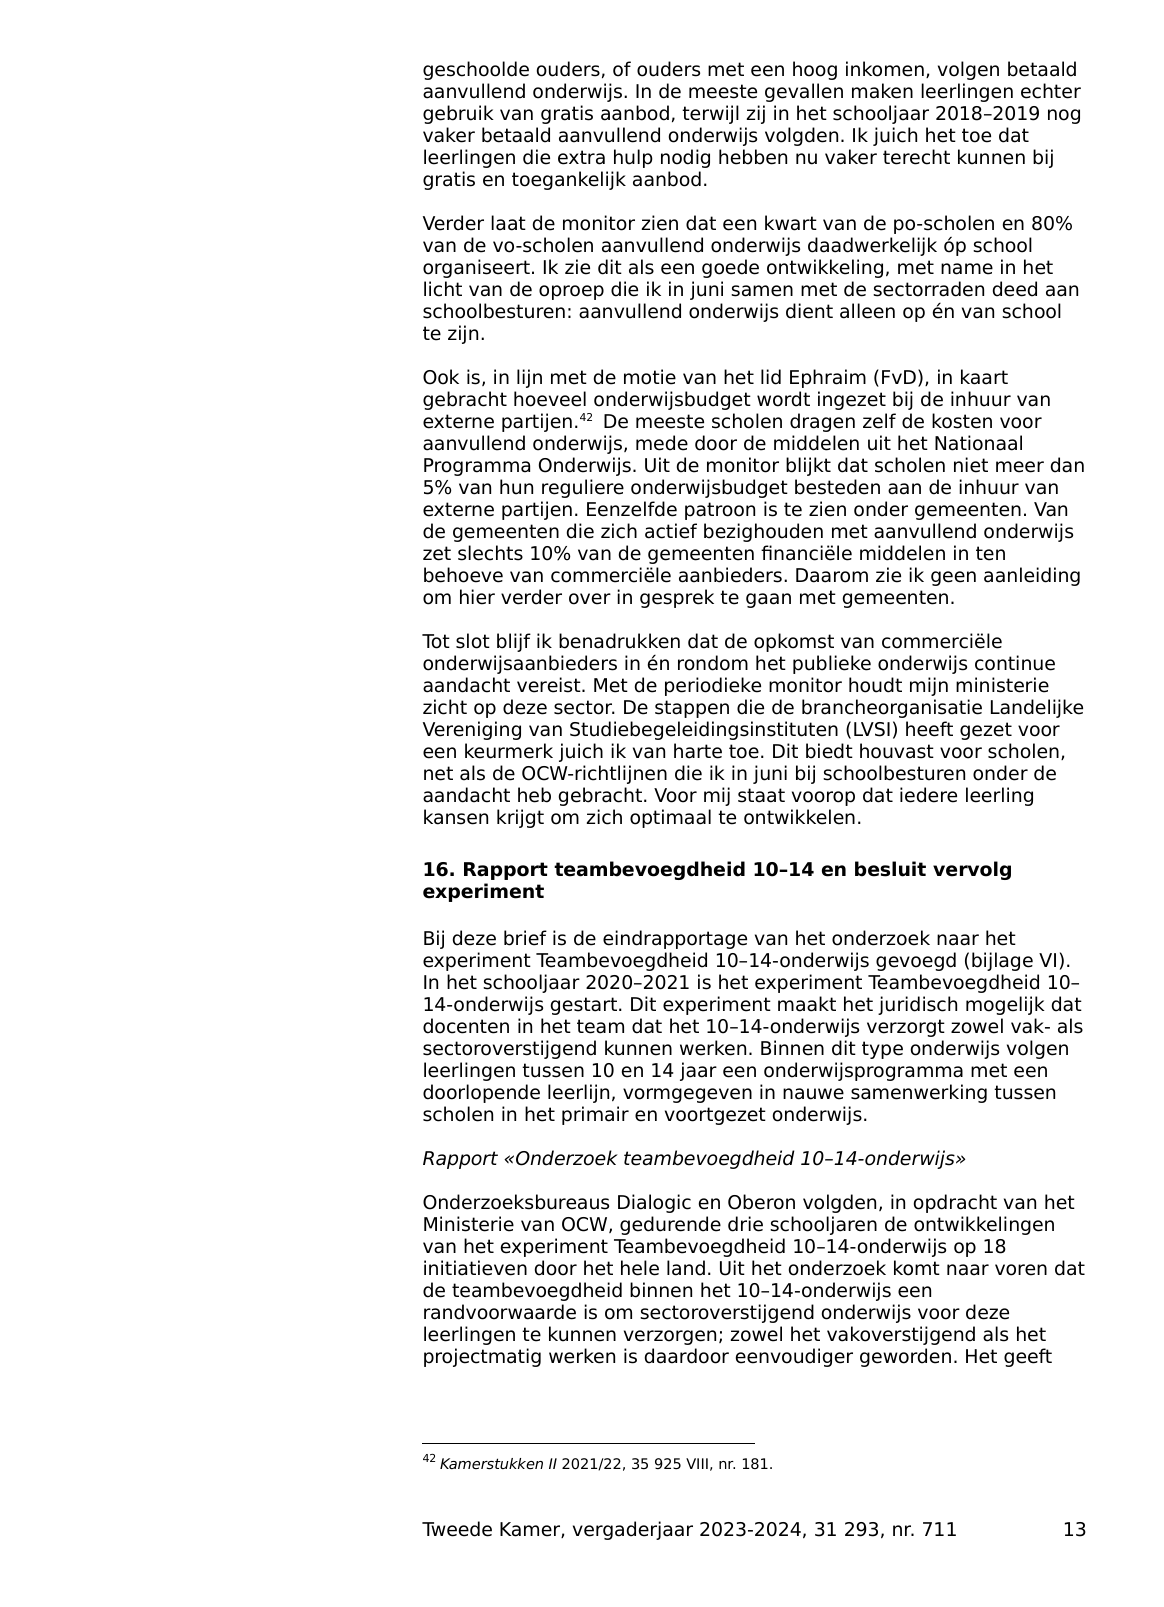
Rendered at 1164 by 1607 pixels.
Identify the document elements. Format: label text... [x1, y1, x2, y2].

text Verder laat de monitor zien dat een kwart van de po-scholen en 80% van de vo-scholen aanvullend onderwijs daadwerkelijk óp school organiseert. Ik zie dit als een goede ontwikkeling, met name in het licht van de oproep die ik in juni samen met de sectorraden deed aan schoolbesturen: aanvullend onderwijs dient alleen op én van school te zijn. [422, 213, 1087, 345]
text Tot slot blijf ik benadrukken dat de opkomst van commerciële onderwijsaanbieders in én rondom het publieke onderwijs continue aandacht vereist. Met de periodieke monitor houdt mijn ministerie zicht op deze sector. De stappen die de brancheorganisatie Landelijke Vereniging van Studiebegeleidingsinstituten (LVSI) heeft gezet voor een keurmerk juich ik van harte toe. Dit biedt houvast voor scholen, net als de OCW-richtlijnen die ik in juni bij schoolbesturen onder de aandacht heb gebracht. Voor mij staat voorop dat iedere leerling kansen krijgt om zich optimaal te ontwikkelen. [422, 631, 1087, 829]
text Bij deze brief is de eindrapportage van het onderzoek naar het experiment Teambevoegdheid 10–14-onderwijs gevoegd (bijlage VI). In het schooljaar 2020–2021 is het experiment Teambevoegdheid 10–14-onderwijs gestart. Dit experiment maakt het juridisch mogelijk dat docenten in het team dat het 10–14-onderwijs verzorgt zowel vak- als sectoroverstijgend kunnen werken. Binnen dit type onderwijs volgen leerlingen tussen 10 en 14 jaar een onderwijsprogramma met een doorlopende leerlijn, vormgegeven in nauwe samenwerking tussen scholen in het primair en voortgezet onderwijs. [422, 928, 1087, 1126]
subtitle 16. Rapport teambevoegdheid 10–14 en besluit vervolg experiment [422, 859, 1087, 903]
subtitle Rapport «Onderzoek teambevoegdheid 10–14-onderwijs» [422, 1148, 1087, 1170]
text Kamerstukken II 2021/22, 35 925 VIII, nr. 181. [422, 1452, 1087, 1474]
text Ook is, in lijn met de motie van het lid Ephraim (FvD), in kaart gebracht hoeveel onderwijsbudget wordt ingezet bij de inhuur van externe partijen. De meeste scholen dragen zelf de kosten voor aanvullend onderwijs, mede door de middelen uit het Nationaal Programma Onderwijs. Uit de monitor blijkt dat scholen niet meer dan 5% van hun reguliere onderwijsbudget besteden aan de inhuur van externe partijen. Eenzelfde patroon is te zien onder gemeenten. Van de gemeenten die zich actief bezighouden met aanvullend onderwijs zet slechts 10% van de gemeenten financiële middelen in ten behoeve van commerciële aanbieders. Daarom zie ik geen aanleiding om hier verder over in gesprek te gaan met gemeenten. [422, 367, 1087, 609]
text Onderzoeksbureaus Dialogic en Oberon volgden, in opdracht van het Ministerie van OCW, gedurende drie schooljaren de ontwikkelingen van het experiment Teambevoegdheid 10–14-onderwijs op 18 initiatieven door het hele land. Uit het onderzoek komt naar voren dat de teambevoegdheid binnen het 10–14-onderwijs een randvoorwaarde is om sectoroverstijgend onderwijs voor deze leerlingen te kunnen verzorgen; zowel het vakoverstijgend als het projectmatig werken is daardoor eenvoudiger geworden. Het geeft [422, 1192, 1087, 1368]
text geschoolde ouders, of ouders met een hoog inkomen, volgen betaald aanvullend onderwijs. In de meeste gevallen maken leerlingen echter gebruik van gratis aanbod, terwijl zij in het schooljaar 2018–2019 nog vaker betaald aanvullend onderwijs volgden. Ik juich het toe dat leerlingen die extra hulp nodig hebben nu vaker terecht kunnen bij gratis en toegankelijk aanbod. [422, 59, 1087, 191]
